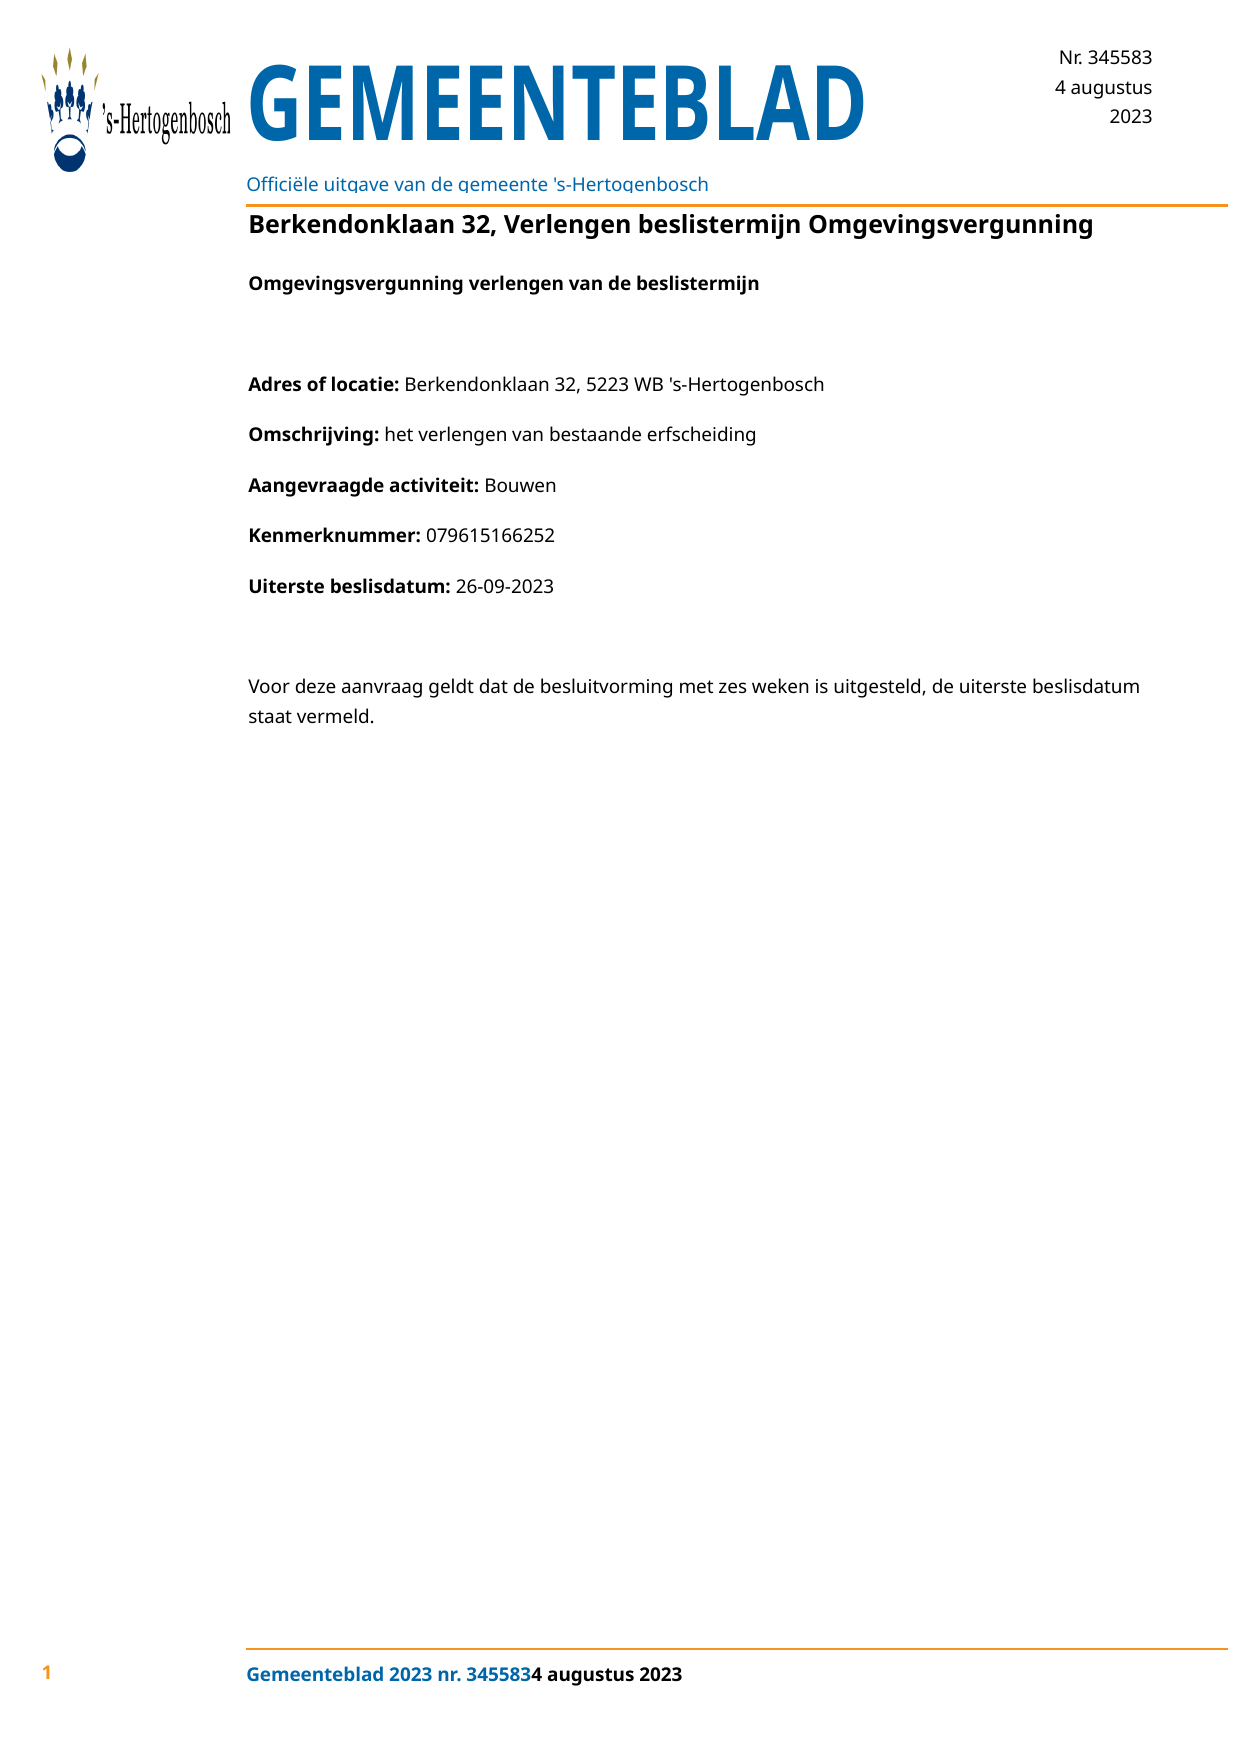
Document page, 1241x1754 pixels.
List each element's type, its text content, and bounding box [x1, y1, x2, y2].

text Omgevingsvergunning verlengen van de beslistermijn [248, 270, 1152, 296]
text Berkendonklaan 32, Verlengen beslistermijn Omgevingsvergunning [248, 207, 1152, 241]
text Uiterste beslisdatum: 26-09-2023 [248, 573, 1152, 598]
text Kenmerknummer: 079615166252 [248, 522, 1152, 548]
text Adres of locatie: Berkendonklaan 32, 5223 WB 's-Hertogenbosch [248, 371, 1152, 397]
text Omschrijving: het verlengen van bestaande erfscheiding [248, 422, 1152, 447]
text Voor deze aanvraag geldt dat de besluitvorming met zes weken is uitgesteld, de uiterste beslisdatum staat vermeld. [248, 674, 1152, 729]
picture [41, 47, 231, 172]
text Aangevraagde activiteit: Bouwen [248, 472, 1152, 498]
